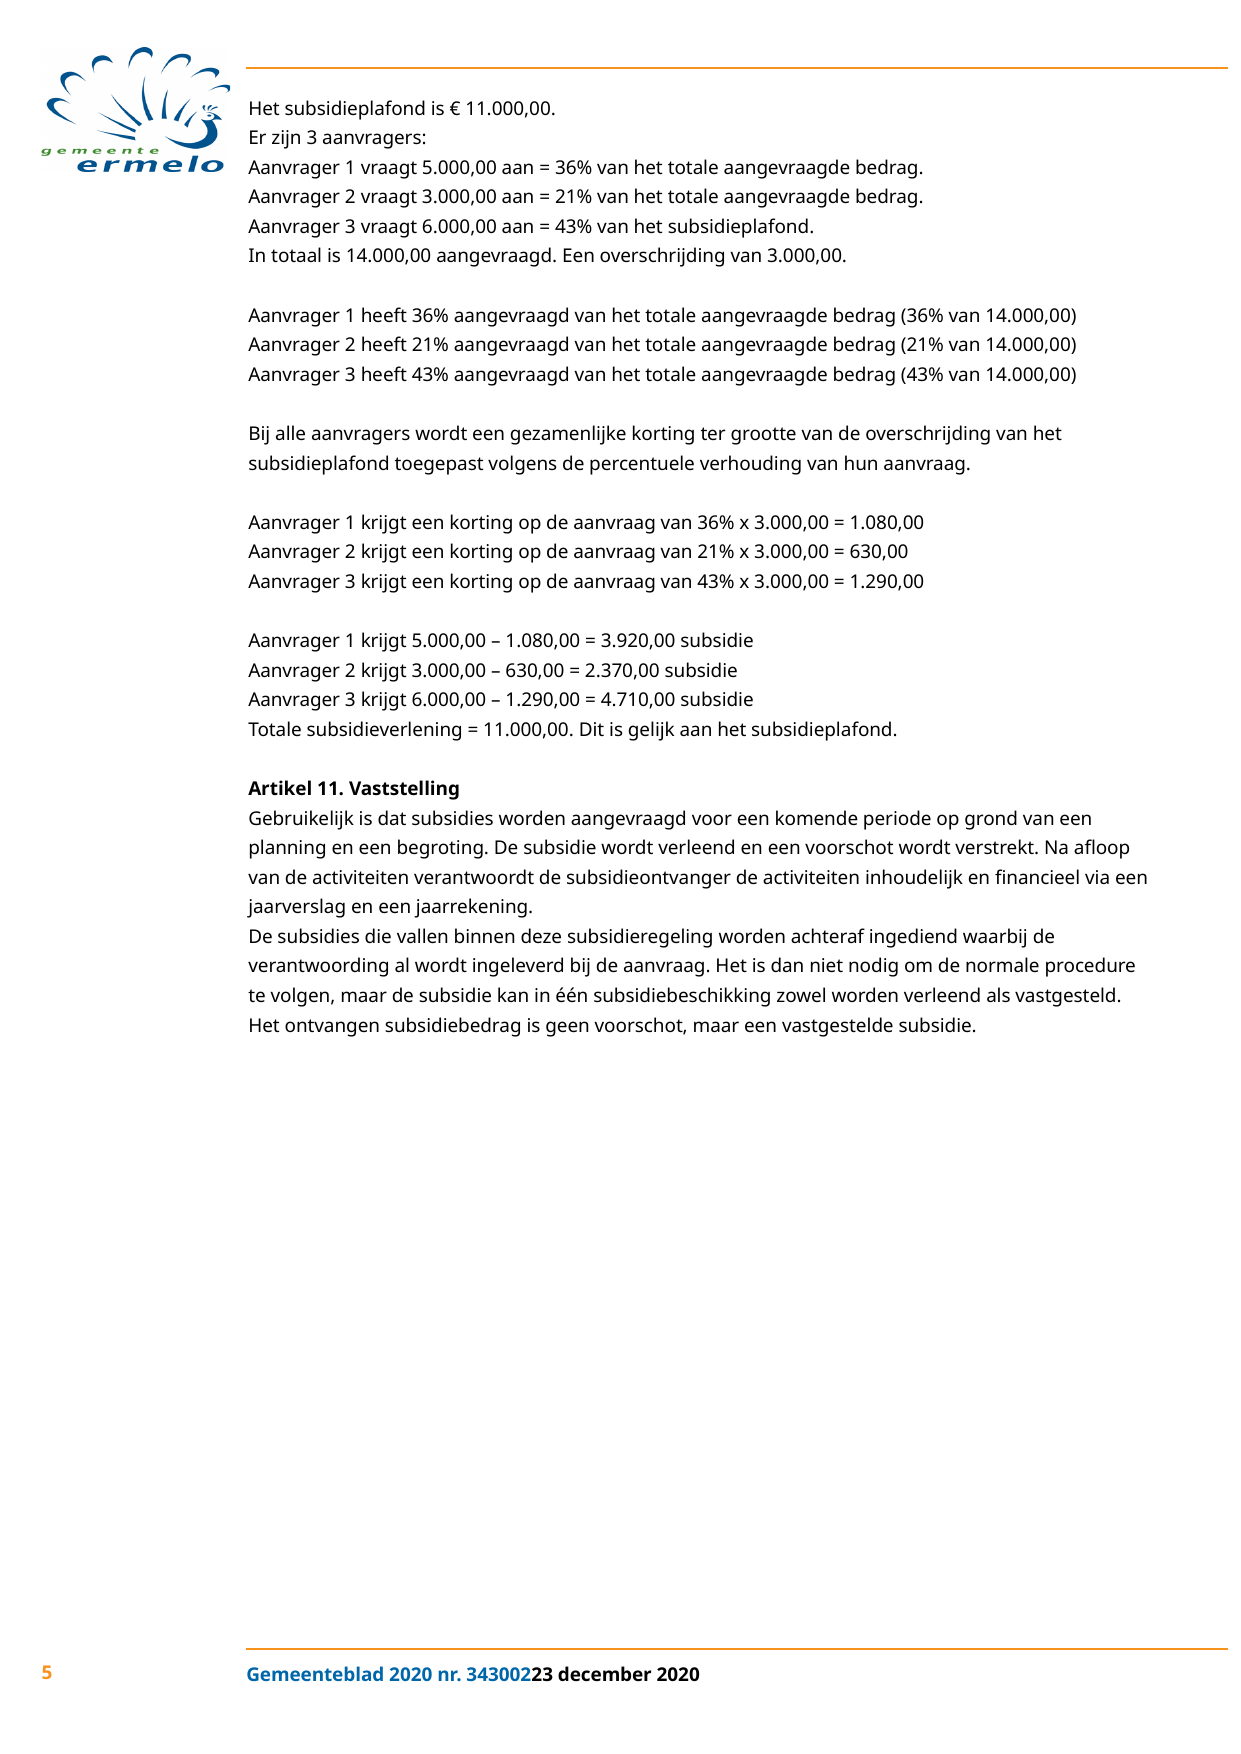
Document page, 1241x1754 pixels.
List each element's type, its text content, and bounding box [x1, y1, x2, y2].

text Aanvrager 1 heeft 36% aangevraagd van het totale aangevraagde bedrag (36% van 14.000,00) [248, 302, 1152, 328]
text Artikel 11. Vaststelling [248, 775, 1152, 801]
picture [41, 47, 231, 172]
text Bij alle aanvragers wordt een gezamenlijke korting ter grootte van de overschrijding van het subsidieplafond toegepast volgens de percentuele verhouding van hun aanvraag. [248, 420, 1152, 476]
text Aanvrager 2 krijgt een korting op de aanvraag van 21% x 3.000,00 = 630,00 [248, 538, 1152, 564]
text Aanvrager 3 heeft 43% aangevraagd van het totale aangevraagde bedrag (43% van 14.000,00) [248, 361, 1152, 387]
text Aanvrager 2 krijgt 3.000,00 – 630,00 = 2.370,00 subsidie [248, 657, 1152, 683]
text Aanvrager 2 heeft 21% aangevraagd van het totale aangevraagde bedrag (21% van 14.000,00) [248, 331, 1152, 357]
text Aanvrager 3 vraagt 6.000,00 aan = 43% van het subsidieplafond. [248, 213, 1152, 239]
text Aanvrager 1 vraagt 5.000,00 aan = 36% van het totale aangevraagde bedrag. [248, 154, 1152, 180]
text Aanvrager 2 vraagt 3.000,00 aan = 21% van het totale aangevraagde bedrag. [248, 183, 1152, 209]
text Totale subsidieverlening = 11.000,00. Dit is gelijk aan het subsidieplafond. [248, 716, 1152, 742]
text Aanvrager 1 krijgt een korting op de aanvraag van 36% x 3.000,00 = 1.080,00 [248, 509, 1152, 535]
text Aanvrager 1 krijgt 5.000,00 – 1.080,00 = 3.920,00 subsidie [248, 627, 1152, 653]
text Gebruikelijk is dat subsidies worden aangevraagd voor een komende periode op grond van een planning en een begroting. De subsidie wordt verleend en een voorschot wordt verstrekt. Na afloop van de activiteiten verantwoordt de subsidieontvanger de activiteiten inhoudelijk en financieel via een jaarverslag en een jaarrekening. [248, 805, 1152, 919]
text De subsidies die vallen binnen deze subsidieregeling worden achteraf ingediend waarbij de verantwoording al wordt ingeleverd bij de aanvraag. Het is dan niet nodig om de normale procedure te volgen, maar de subsidie kan in één subsidiebeschikking zowel worden verleend als vastgesteld. Het ontvangen subsidiebedrag is geen voorschot, maar een vastgestelde subsidie. [248, 923, 1152, 1038]
text Er zijn 3 aanvragers: [248, 124, 1152, 150]
text Aanvrager 3 krijgt 6.000,00 – 1.290,00 = 4.710,00 subsidie [248, 686, 1152, 712]
text Het subsidieplafond is € 11.000,00. [248, 95, 1152, 121]
text Aanvrager 3 krijgt een korting op de aanvraag van 43% x 3.000,00 = 1.290,00 [248, 568, 1152, 594]
text In totaal is 14.000,00 aangevraagd. Een overschrijding van 3.000,00. [248, 243, 1152, 268]
